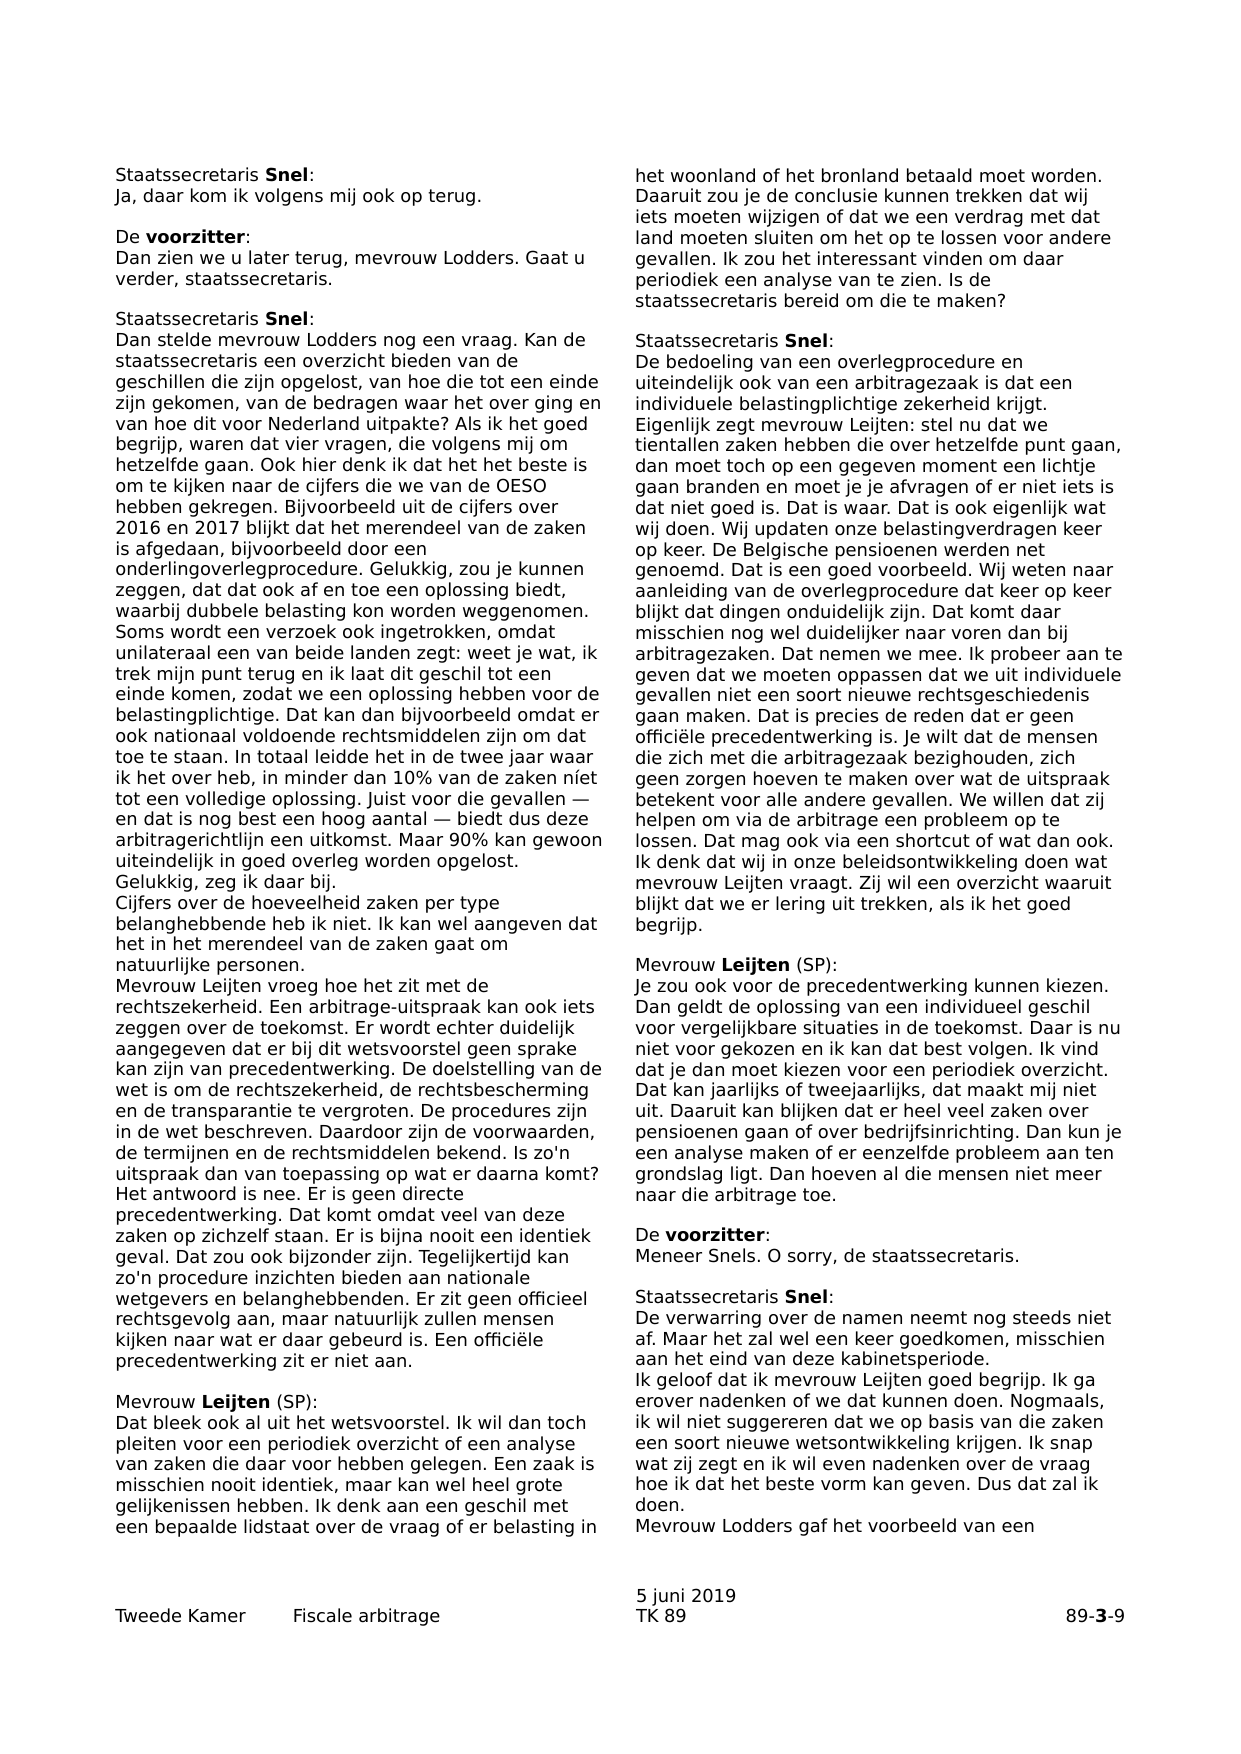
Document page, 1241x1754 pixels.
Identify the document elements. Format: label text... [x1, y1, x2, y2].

text Dan stelde mevrouw Lodders nog een vraag. Kan de staatssecretaris een overzicht bieden van de geschillen die zijn opgelost, van hoe die tot een einde zijn gekomen, van de bedragen waar het over ging en van hoe dit voor Nederland uitpakte? Als ik het goed begrijp, waren dat vier vragen, die volgens mij om hetzelfde gaan. Ook hier denk ik dat het het beste is om te kijken naar de cijfers die we van de OESO hebben gekregen. Bijvoorbeeld uit de cijfers over 2016 en 2017 blijkt dat het merendeel van de zaken is afgedaan, bijvoorbeeld door een onderlingoverlegprocedure. Gelukkig, zou je kunnen zeggen, dat dat ook af en toe een oplossing biedt, waarbij dubbele belasting kon worden weggenomen. [115, 330, 605, 622]
text Meneer Snels. O sorry, de staatssecretaris. [635, 1246, 1125, 1267]
text De voorzitter: [635, 1225, 1125, 1246]
text Staatssecretaris Snel: [635, 1287, 1125, 1307]
text Je zou ook voor de precedentwerking kunnen kiezen. Dan geldt de oplossing van een individueel geschil voor vergelijkbare situaties in de toekomst. Daar is nu niet voor gekozen en ik kan dat best volgen. Ik vind dat je dan moet kiezen voor een periodiek overzicht. Dat kan jaarlijks of tweejaarlijks, dat maakt mij niet uit. Daaruit kan blijken dat er heel veel zaken over pensioenen gaan of over bedrijfsinrichting. Dan kun je een analyse maken of er eenzelfde probleem aan ten grondslag ligt. Dan hoeven al die mensen niet meer naar die arbitrage toe. [635, 976, 1125, 1205]
text het woonland of het bronland betaald moet worden. Daaruit zou je de conclusie kunnen trekken dat wij iets moeten wijzigen of dat we een verdrag met dat land moeten sluiten om het op te lossen voor andere gevallen. Ik zou het interessant vinden om daar periodiek een analyse van te zien. Is de staatssecretaris bereid om die te maken? [635, 165, 1125, 311]
text Mevrouw Leijten (SP): [115, 1392, 605, 1412]
text Staatssecretaris Snel: [115, 165, 605, 186]
text Mevrouw Lodders gaf het voorbeeld van een [635, 1516, 1125, 1537]
text De verwarring over de namen neemt nog steeds niet af. Maar het zal wel een keer goedkomen, misschien aan het eind van deze kabinetsperiode. [635, 1307, 1125, 1370]
text Staatssecretaris Snel: [115, 309, 605, 330]
text Soms wordt een verzoek ook ingetrokken, omdat unilateraal een van beide landen zegt: weet je wat, ik trek mijn punt terug en ik laat dit geschil tot een einde komen, zodat we een oplossing hebben voor de belastingplichtige. Dat kan dan bijvoorbeeld omdat er ook nationaal voldoende rechtsmiddelen zijn om dat toe te staan. In totaal leidde het in de twee jaar waar ik het over heb, in minder dan 10% van de zaken níet tot een volledige oplossing. Juist voor die gevallen — en dat is nog best een hoog aantal — biedt dus deze arbitragerichtlijn een uitkomst. Maar 90% kan gewoon uiteindelijk in goed overleg worden opgelost. Gelukkig, zeg ik daar bij. [115, 622, 605, 892]
text Mevrouw Leijten vroeg hoe het zit met de rechtszekerheid. Een arbitrage-uitspraak kan ook iets zeggen over de toekomst. Er wordt echter duidelijk aangegeven dat er bij dit wetsvoorstel geen sprake kan zijn van precedentwerking. De doelstelling van de wet is om de rechtszekerheid, de rechtsbescherming en de transparantie te vergroten. De procedures zijn in de wet beschreven. Daardoor zijn de voorwaarden, de termijnen en de rechtsmiddelen bekend. Is zo'n uitspraak dan van toepassing op wat er daarna komt? Het antwoord is nee. Er is geen directe precedentwerking. Dat komt omdat veel van deze zaken op zichzelf staan. Er is bijna nooit een identiek geval. Dat zou ook bijzonder zijn. Tegelijkertijd kan zo'n procedure inzichten bieden aan nationale wetgevers en belanghebbenden. Er zit geen officieel rechtsgevolg aan, maar natuurlijk zullen mensen kijken naar wat er daar gebeurd is. Een officiële precedentwerking zit er niet aan. [115, 976, 605, 1372]
text Dat bleek ook al uit het wetsvoorstel. Ik wil dan toch pleiten voor een periodiek overzicht of een analyse van zaken die daar voor hebben gelegen. Een zaak is misschien nooit identiek, maar kan wel heel grote gelijkenissen hebben. Ik denk aan een geschil met een bepaalde lidstaat over de vraag of er belasting in [115, 1412, 605, 1537]
text De voorzitter: [115, 227, 605, 248]
text Dan zien we u later terug, mevrouw Lodders. Gaat u verder, staatssecretaris. [115, 248, 605, 289]
text Staatssecretaris Snel: [635, 331, 1125, 352]
text Mevrouw Leijten (SP): [635, 955, 1125, 976]
text De bedoeling van een overlegprocedure en uiteindelijk ook van een arbitragezaak is dat een individuele belastingplichtige zekerheid krijgt. Eigenlijk zegt mevrouw Leijten: stel nu dat we tientallen zaken hebben die over hetzelfde punt gaan, dan moet toch op een gegeven moment een lichtje gaan branden en moet je je afvragen of er niet iets is dat niet goed is. Dat is waar. Dat is ook eigenlijk wat wij doen. Wij updaten onze belastingverdragen keer op keer. De Belgische pensioenen werden net genoemd. Dat is een goed voorbeeld. Wij weten naar aanleiding van de overlegprocedure dat keer op keer blijkt dat dingen onduidelijk zijn. Dat komt daar misschien nog wel duidelijker naar voren dan bij arbitragezaken. Dat nemen we mee. Ik probeer aan te geven dat we moeten oppassen dat we uit individuele gevallen niet een soort nieuwe rechtsgeschiedenis gaan maken. Dat is precies de reden dat er geen officiële precedentwerking is. Je wilt dat de mensen die zich met die arbitragezaak bezighouden, zich geen zorgen hoeven te maken over wat de uitspraak betekent voor alle andere gevallen. We willen dat zij helpen om via de arbitrage een probleem op te lossen. Dat mag ook via een shortcut of wat dan ook. Ik denk dat wij in onze beleidsontwikkeling doen wat mevrouw Leijten vraagt. Zij wil een overzicht waaruit blijkt dat we er lering uit trekken, als ik het goed begrijp. [635, 352, 1125, 935]
text Ja, daar kom ik volgens mij ook op terug. [115, 186, 605, 207]
text Ik geloof dat ik mevrouw Leijten goed begrijp. Ik ga erover nadenken of we dat kunnen doen. Nogmaals, ik wil niet suggereren dat we op basis van die zaken een soort nieuwe wetsontwikkeling krijgen. Ik snap wat zij zegt en ik wil even nadenken over de vraag hoe ik dat het beste vorm kan geven. Dus dat zal ik doen. [635, 1370, 1125, 1516]
text Cijfers over de hoeveelheid zaken per type belanghebbende heb ik niet. Ik kan wel aangeven dat het in het merendeel van de zaken gaat om natuurlijke personen. [115, 892, 605, 976]
